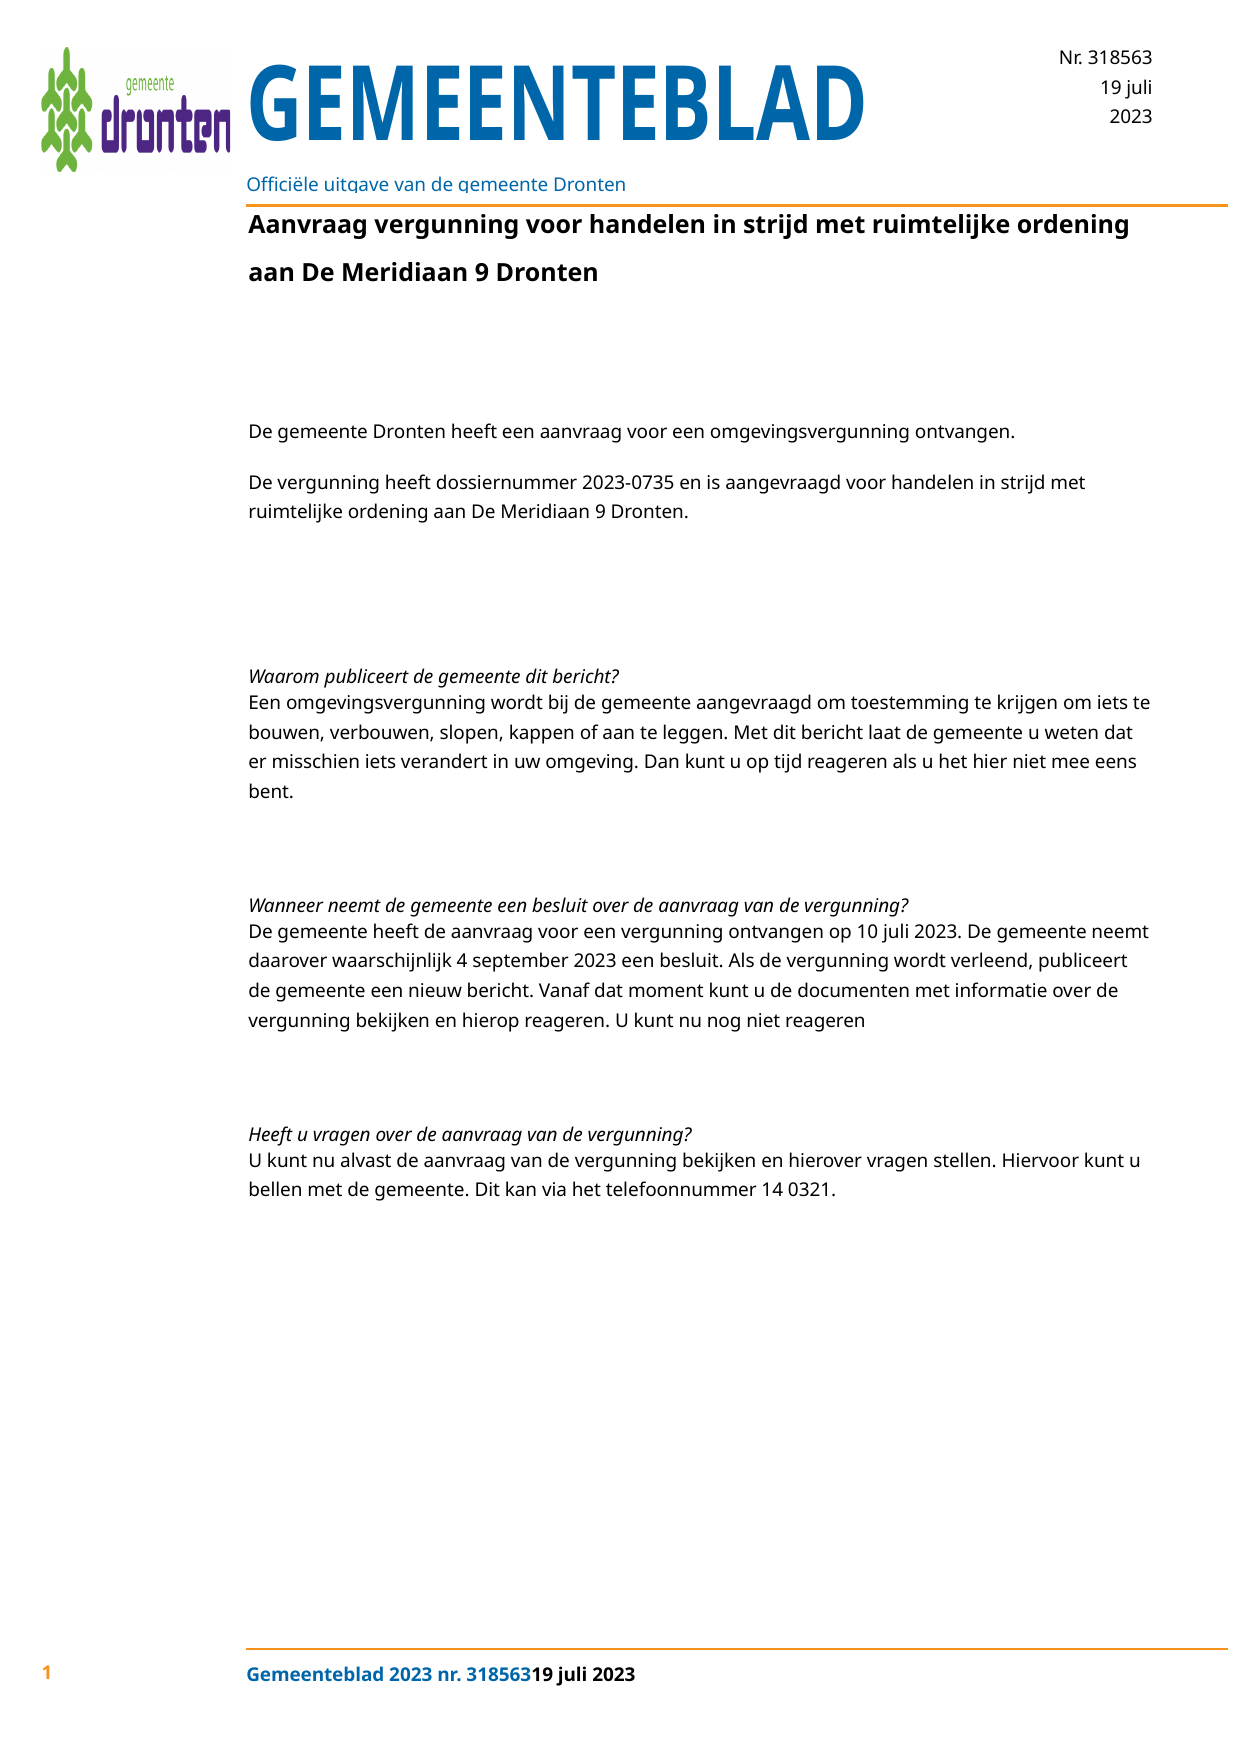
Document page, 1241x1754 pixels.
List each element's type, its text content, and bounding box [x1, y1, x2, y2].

text Heeft u vragen over de aanvraag van de vergunning? [248, 1121, 1152, 1147]
text Aanvraag vergunning voor handelen in strijd met ruimtelijke ordening aan De Meridiaan 9 Dronten [248, 207, 1152, 288]
text Waarom publiceert de gemeente dit bericht? [248, 663, 1152, 689]
text Wanneer neemt de gemeente een besluit over de aanvraag van de vergunning? [248, 892, 1152, 918]
picture [41, 47, 231, 172]
text Een omgevingsvergunning wordt bij de gemeente aangevraagd om toestemming te krijgen om iets te bouwen, verbouwen, slopen, kappen of aan te leggen. Met dit bericht laat de gemeente u weten dat er misschien iets verandert in uw omgeving. Dan kunt u op tijd reageren als u het hier niet mee eens bent. [248, 689, 1152, 804]
text De gemeente Dronten heeft een aanvraag voor een omgevingsvergunning ontvangen. [248, 419, 1152, 444]
text De gemeente heeft de aanvraag voor een vergunning ontvangen op 10 juli 2023. De gemeente neemt daarover waarschijnlijk 4 september 2023 een besluit. Als de vergunning wordt verleend, publiceert de gemeente een nieuw bericht. Vanaf dat moment kunt u de documenten met informatie over de vergunning bekijken en hierop reageren. U kunt nu nog niet reageren [248, 918, 1152, 1033]
text U kunt nu alvast de aanvraag van de vergunning bekijken en hierover vragen stellen. Hiervoor kunt u bellen met de gemeente. Dit kan via het telefoonnummer 14 0321. [248, 1147, 1152, 1202]
text De vergunning heeft dossiernummer 2023-0735 en is aangevraagd voor handelen in strijd met ruimtelijke ordening aan De Meridiaan 9 Dronten. [248, 469, 1152, 524]
